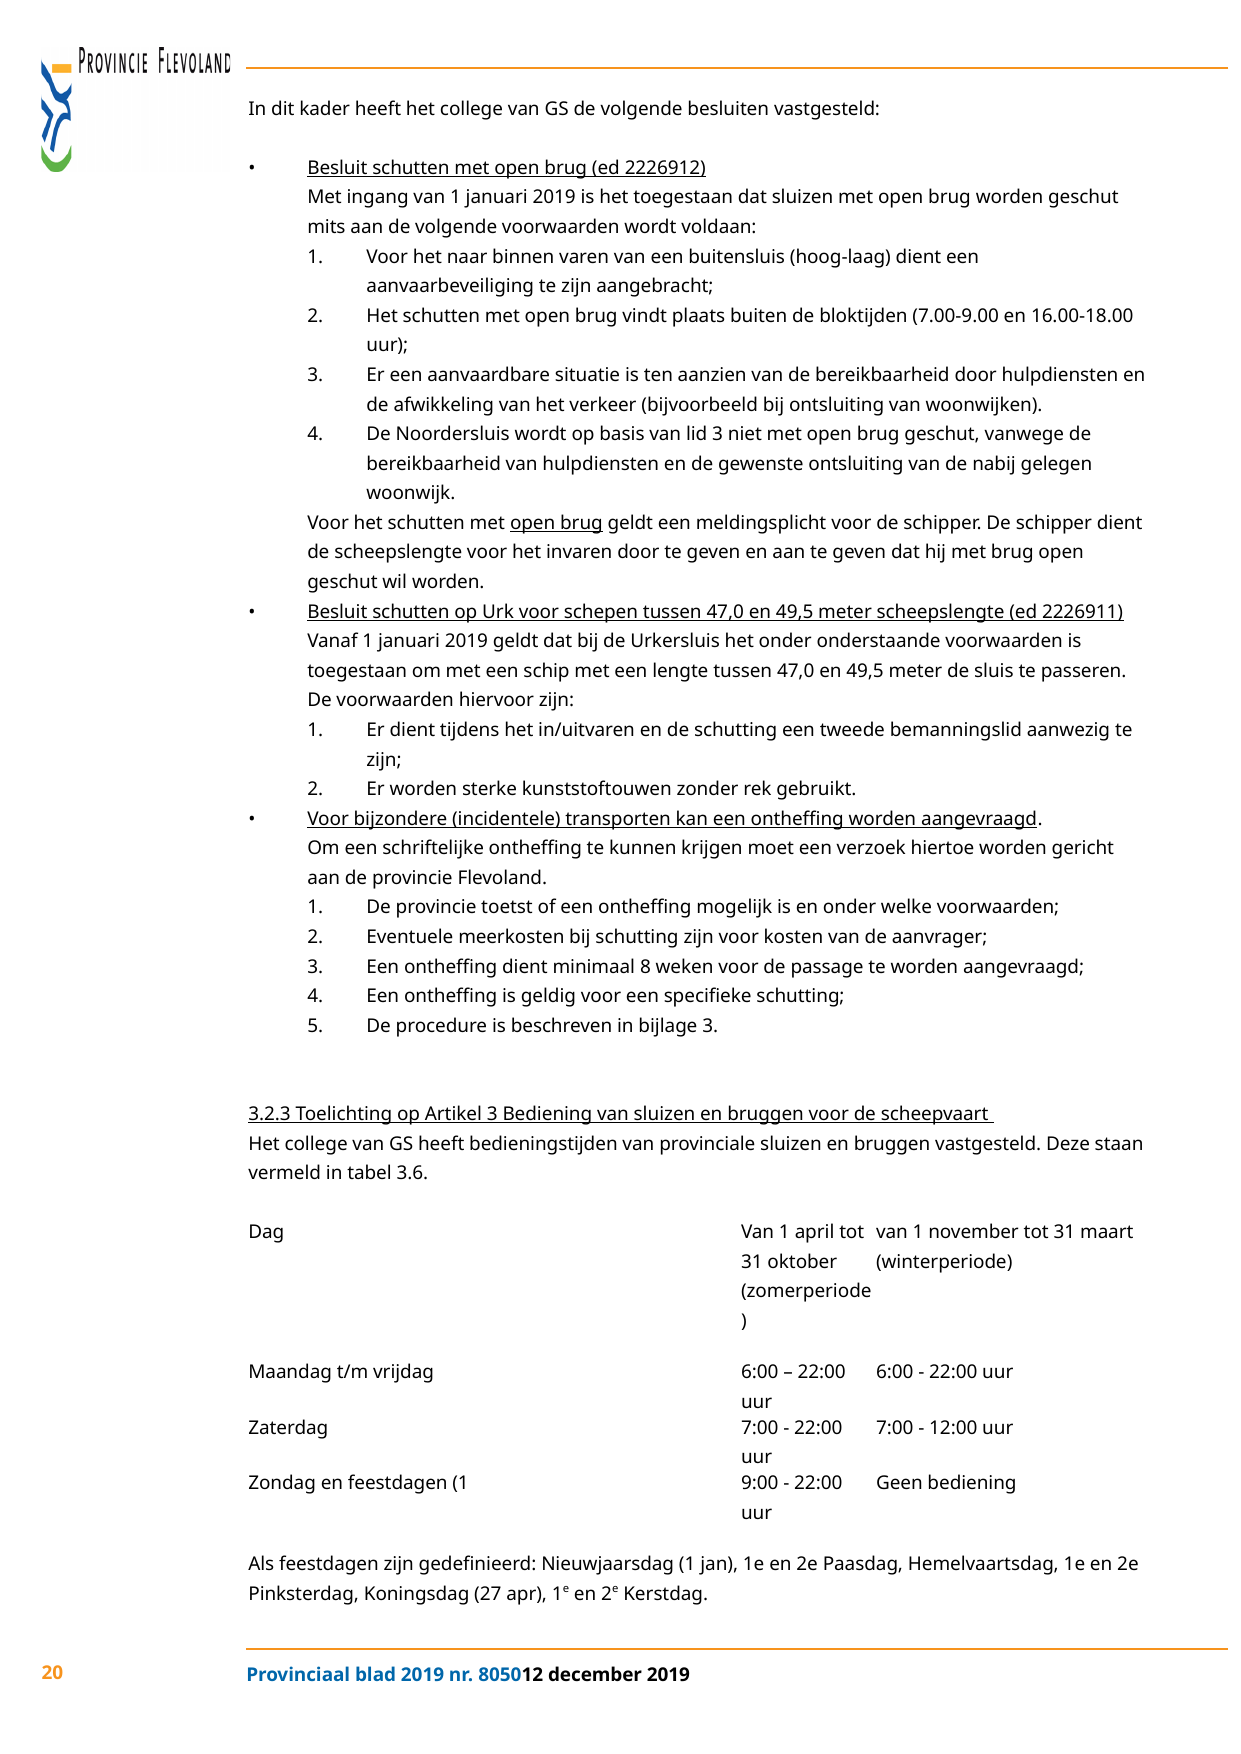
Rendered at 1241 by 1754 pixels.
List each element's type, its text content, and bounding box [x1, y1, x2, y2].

table_cell [248, 1525, 1152, 1550]
text In dit kader heeft het college van GS de volgende besluiten vastgesteld: [248, 95, 1152, 121]
table_header Van 1 april tot 31 oktober (zomerperiode) [741, 1219, 876, 1333]
table_header Besluit schutten met open brug (ed 2226912) Met ingang van 1 januari 2019 is het toegestaan dat sluizen met open brug worden geschut mits aan de volgende voorwaarden wordt voldaan: Voor het naar binnen varen van een buitensluis (hoog-laag) dient een aanvaarbeveiliging te zijn aangebracht; Het schutten met open brug vindt plaats buiten de bloktijden (7.00-9.00 en 16.00-18.00 uur); Er een aanvaardbare situatie is ten aanzien van de bereikbaarheid door hulpdiensten en de afwikkeling van het verkeer (bijvoorbeeld bij ontsluiting van woonwijken). De Noordersluis wordt op basis van lid 3 niet met open brug geschut, vanwege de bereikbaarheid van hulpdiensten en de gewenste ontsluiting van de nabij gelegen woonwijk. Voor het schutten met open brug geldt een meldingsplicht voor de schipper. De schipper dient de scheepslengte voor het invaren door te geven en aan te geven dat hij met brug open geschut wil worden. Besluit schutten op Urk voor schepen tussen 47,0 en 49,5 meter scheepslengte (ed 2226911) Vanaf 1 januari 2019 geldt dat bij de Urkersluis het onder onderstaande voorwaarden is toegestaan om met een schip met een lengte tussen 47,0 en 49,5 meter de sluis te passeren. De voorwaarden hiervoor zijn: Er dient tijdens het in/uitvaren en de schutting een tweede bemanningslid aanwezig te zijn; Er worden sterke kunststoftouwen zonder rek gebruikt. Voor bijzondere (incidentele) transporten kan een ontheffing worden aangevraagd. Om een schriftelijke ontheffing te kunnen krijgen moet een verzoek hiertoe worden gericht aan de provincie Flevoland. De provincie toetst of een ontheffing mogelijk is en onder welke voorwaarden; Eventuele meerkosten bij schutting zijn voor kosten van de aanvrager; Een ontheffing dient minimaal 8 weken voor de passage te worden aangevraagd; Een ontheffing is geldig voor een specifieke schutting; De procedure is beschreven in bijlage 3. [248, 154, 1152, 1067]
table_cell 7:00 - 12:00 uur [876, 1414, 1152, 1469]
table_cell Maandag t/m vrijdag [248, 1359, 741, 1414]
picture [41, 47, 231, 172]
table_cell 6:00 – 22:00 uur [741, 1359, 876, 1414]
table_cell [248, 1333, 1152, 1359]
table_header van 1 november tot 31 maart (winterperiode) [876, 1219, 1152, 1333]
text 3.2.3 Toelichting op Artikel 3 Bediening van sluizen en bruggen voor de scheepvaart [248, 1100, 1152, 1126]
table_cell 7:00 - 22:00 uur [741, 1414, 876, 1469]
table_cell Zaterdag [248, 1414, 741, 1469]
text Het college van GS heeft bedieningstijden van provinciale sluizen en bruggen vastgesteld. Deze staan vermeld in tabel 3.6. [248, 1130, 1152, 1185]
table_cell Als feestdagen zijn gedefinieerd: Nieuwjaarsdag (1 jan), 1e en 2e Paasdag, Hemelvaartsdag, 1e en 2e Pinksterdag, Koningsdag (27 apr), 1e en 2e Kerstdag. [248, 1550, 1152, 1606]
table_cell 9:00 - 22:00 uur [741, 1469, 876, 1525]
table_cell Geen bediening [876, 1469, 1152, 1525]
table_cell 6:00 - 22:00 uur [876, 1359, 1152, 1414]
table_cell Zondag en feestdagen (1 [248, 1469, 741, 1525]
table_header Dag [248, 1219, 741, 1333]
